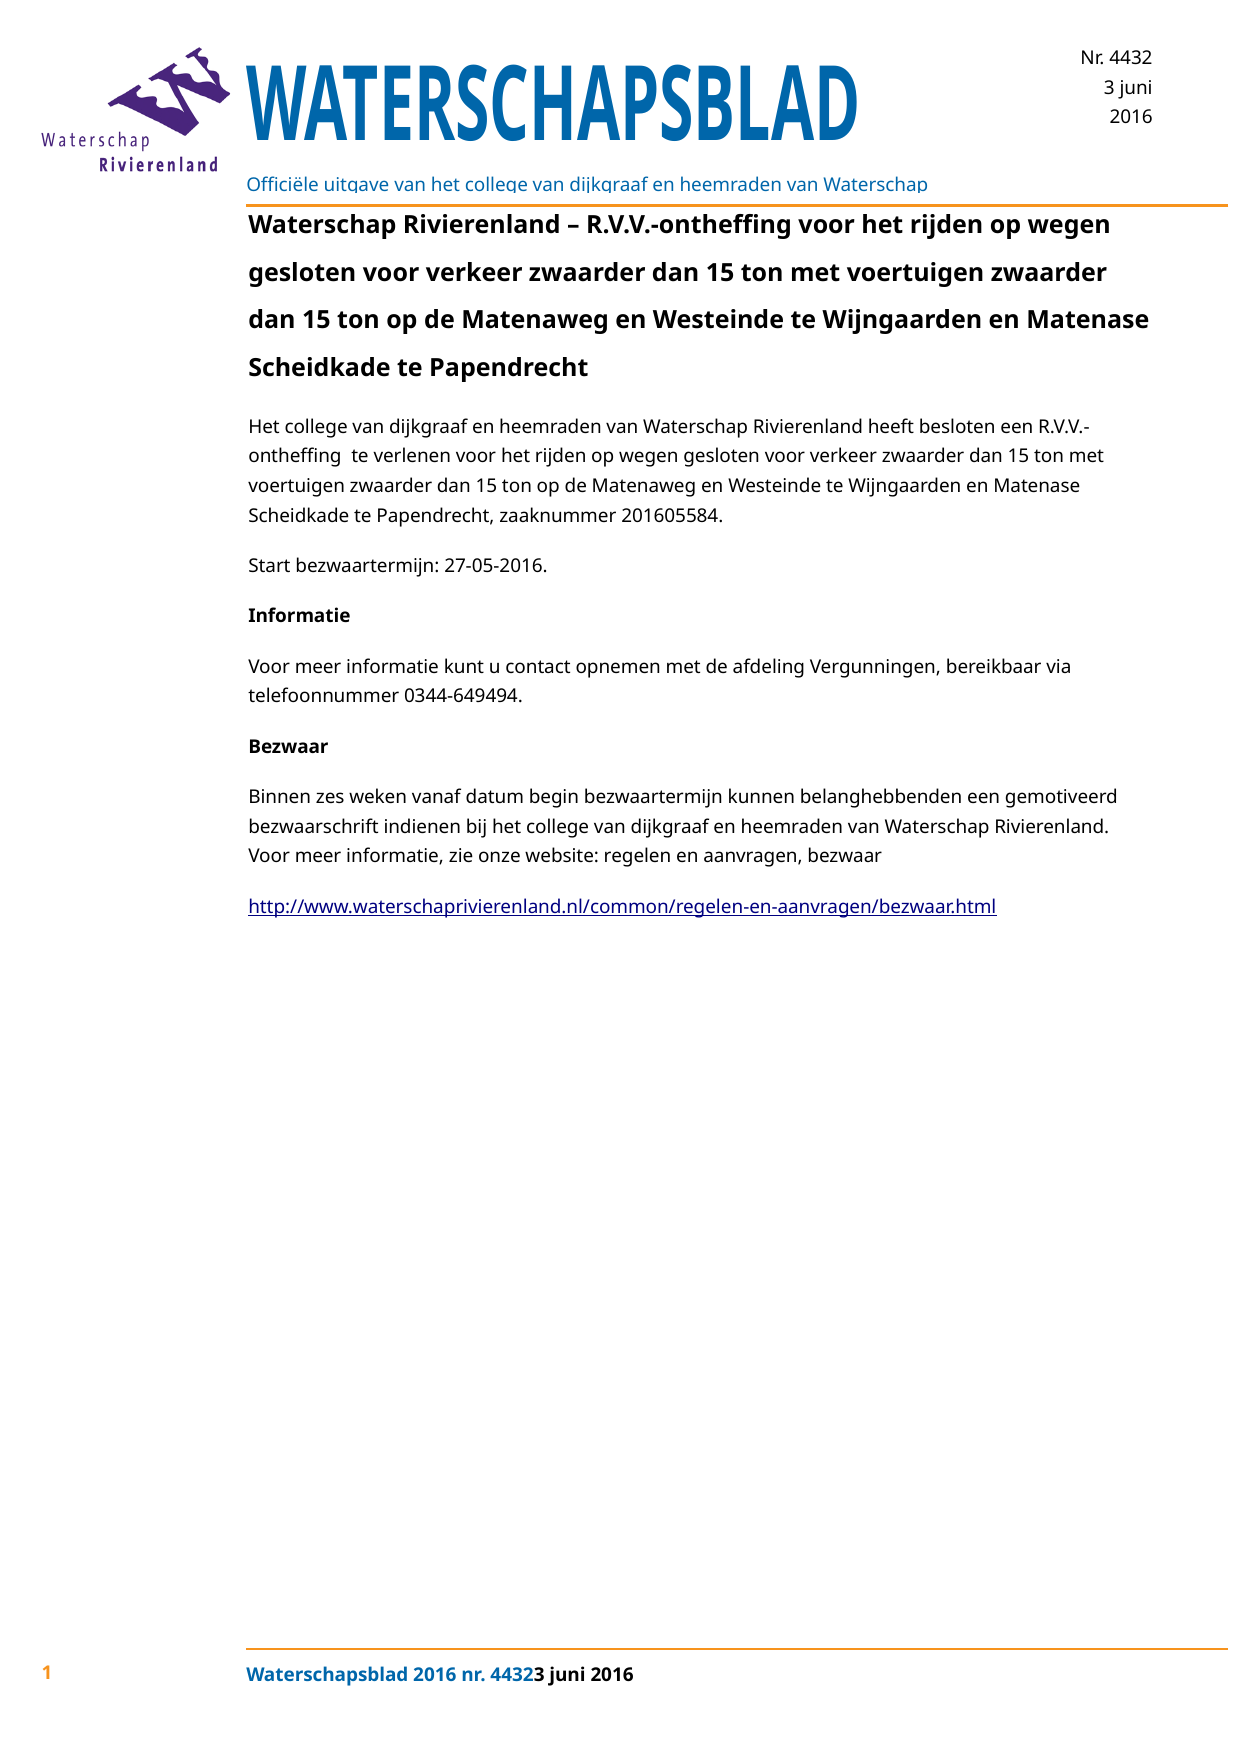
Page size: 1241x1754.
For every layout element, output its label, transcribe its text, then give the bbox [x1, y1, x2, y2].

text Start bezwaartermijn: 27-05-2016. [248, 552, 1152, 578]
picture [41, 47, 231, 172]
text Bezwaar [248, 733, 1152, 759]
text http://www.waterschaprivierenland.nl/common/regelen-en-aanvragen/bezwaar.html [248, 893, 1152, 919]
text Informatie [248, 603, 1152, 628]
text Waterschap Rivierenland – R.V.V.-ontheffing voor het rijden op wegen gesloten voor verkeer zwaarder dan 15 ton met voertuigen zwaarder dan 15 ton op de Matenaweg en Westeinde te Wijngaarden en Matenase Scheidkade te Papendrecht [248, 207, 1152, 384]
text Het college van dijkgraaf en heemraden van Waterschap Rivierenland heeft besloten een R.V.V.-ontheffing te verlenen voor het rijden op wegen gesloten voor verkeer zwaarder dan 15 ton met voertuigen zwaarder dan 15 ton op de Matenaweg en Westeinde te Wijngaarden en Matenase Scheidkade te Papendrecht, zaaknummer 201605584. [248, 413, 1152, 528]
text Binnen zes weken vanaf datum begin bezwaartermijn kunnen belanghebbenden een gemotiveerd bezwaarschrift indienen bij het college van dijkgraaf en heemraden van Waterschap Rivierenland. Voor meer informatie, zie onze website: regelen en aanvragen, bezwaar [248, 783, 1152, 868]
text Voor meer informatie kunt u contact opnemen met de afdeling Vergunningen, bereikbaar via telefoonnummer 0344-649494. [248, 653, 1152, 708]
